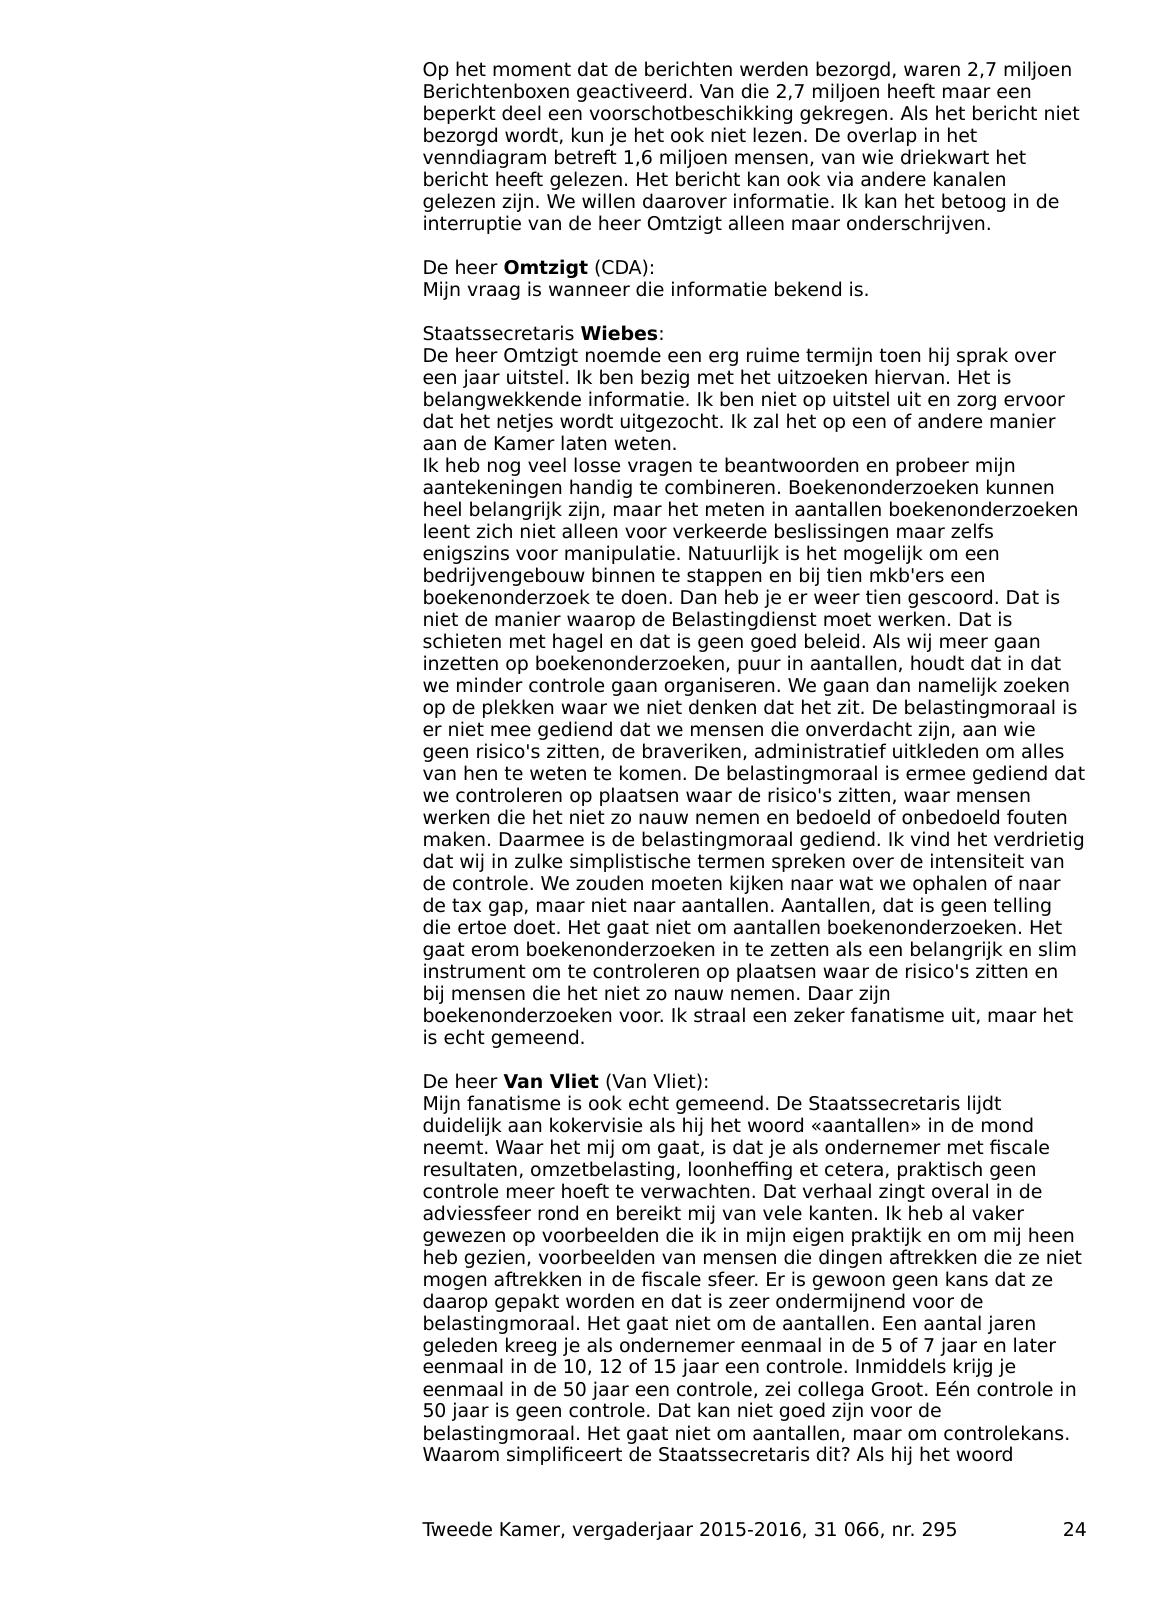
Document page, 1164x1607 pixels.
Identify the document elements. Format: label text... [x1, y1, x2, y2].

text Mijn vraag is wanneer die informatie bekend is. [422, 279, 1087, 301]
text Op het moment dat de berichten werden bezorgd, waren 2,7 miljoen Berichtenboxen geactiveerd. Van die 2,7 miljoen heeft maar een beperkt deel een voorschotbeschikking gekregen. Als het bericht niet bezorgd wordt, kun je het ook niet lezen. De overlap in het venndiagram betreft 1,6 miljoen mensen, van wie driekwart het bericht heeft gelezen. Het bericht kan ook via andere kanalen gelezen zijn. We willen daarover informatie. Ik kan het betoog in de interruptie van de heer Omtzigt alleen maar onderschrijven. [422, 59, 1087, 235]
text De heer Van Vliet (Van Vliet): [422, 1071, 1087, 1093]
text Ik heb nog veel losse vragen te beantwoorden en probeer mijn aantekeningen handig te combineren. Boekenonderzoeken kunnen heel belangrijk zijn, maar het meten in aantallen boekenonderzoeken leent zich niet alleen voor verkeerde beslissingen maar zelfs enigszins voor manipulatie. Natuurlijk is het mogelijk om een bedrijvengebouw binnen te stappen en bij tien mkb'ers een boekenonderzoek te doen. Dan heb je er weer tien gescoord. Dat is niet de manier waarop de Belastingdienst moet werken. Dat is schieten met hagel en dat is geen goed beleid. Als wij meer gaan inzetten op boekenonderzoeken, puur in aantallen, houdt dat in dat we minder controle gaan organiseren. We gaan dan namelijk zoeken op de plekken waar we niet denken dat het zit. De belastingmoraal is er niet mee gediend dat we mensen die onverdacht zijn, aan wie geen risico's zitten, de braveriken, administratief uitkleden om alles van hen te weten te komen. De belastingmoraal is ermee gediend dat we controleren op plaatsen waar de risico's zitten, waar mensen werken die het niet zo nauw nemen en bedoeld of onbedoeld fouten maken. Daarmee is de belastingmoraal gediend. Ik vind het verdrietig dat wij in zulke simplistische termen spreken over de intensiteit van de controle. We zouden moeten kijken naar wat we ophalen of naar de tax gap, maar niet naar aantallen. Aantallen, dat is geen telling die ertoe doet. Het gaat niet om aantallen boekenonderzoeken. Het gaat erom boekenonderzoeken in te zetten als een belangrijk en slim instrument om te controleren op plaatsen waar de risico's zitten en bij mensen die het niet zo nauw nemen. Daar zijn boekenonderzoeken voor. Ik straal een zeker fanatisme uit, maar het is echt gemeend. [422, 455, 1087, 1048]
text De heer Omtzigt (CDA): [422, 257, 1087, 279]
text Mijn fanatisme is ook echt gemeend. De Staatssecretaris lijdt duidelijk aan kokervisie als hij het woord «aantallen» in de mond neemt. Waar het mij om gaat, is dat je als ondernemer met fiscale resultaten, omzetbelasting, loonheffing et cetera, praktisch geen controle meer hoeft te verwachten. Dat verhaal zingt overal in de adviessfeer rond en bereikt mij van vele kanten. Ik heb al vaker gewezen op voorbeelden die ik in mijn eigen praktijk en om mij heen heb gezien, voorbeelden van mensen die dingen aftrekken die ze niet mogen aftrekken in de fiscale sfeer. Er is gewoon geen kans dat ze daarop gepakt worden en dat is zeer ondermijnend voor de belastingmoraal. Het gaat niet om de aantallen. Een aantal jaren geleden kreeg je als ondernemer eenmaal in de 5 of 7 jaar en later eenmaal in de 10, 12 of 15 jaar een controle. Inmiddels krijg je eenmaal in de 50 jaar een controle, zei collega Groot. Eén controle in 50 jaar is geen controle. Dat kan niet goed zijn voor de belastingmoraal. Het gaat niet om aantallen, maar om controlekans. Waarom simplificeert de Staatssecretaris dit? Als hij het woord [422, 1093, 1087, 1466]
text Staatssecretaris Wiebes: [422, 323, 1087, 345]
text De heer Omtzigt noemde een erg ruime termijn toen hij sprak over een jaar uitstel. Ik ben bezig met het uitzoeken hiervan. Het is belangwekkende informatie. Ik ben niet op uitstel uit en zorg ervoor dat het netjes wordt uitgezocht. Ik zal het op een of andere manier aan de Kamer laten weten. [422, 345, 1087, 455]
